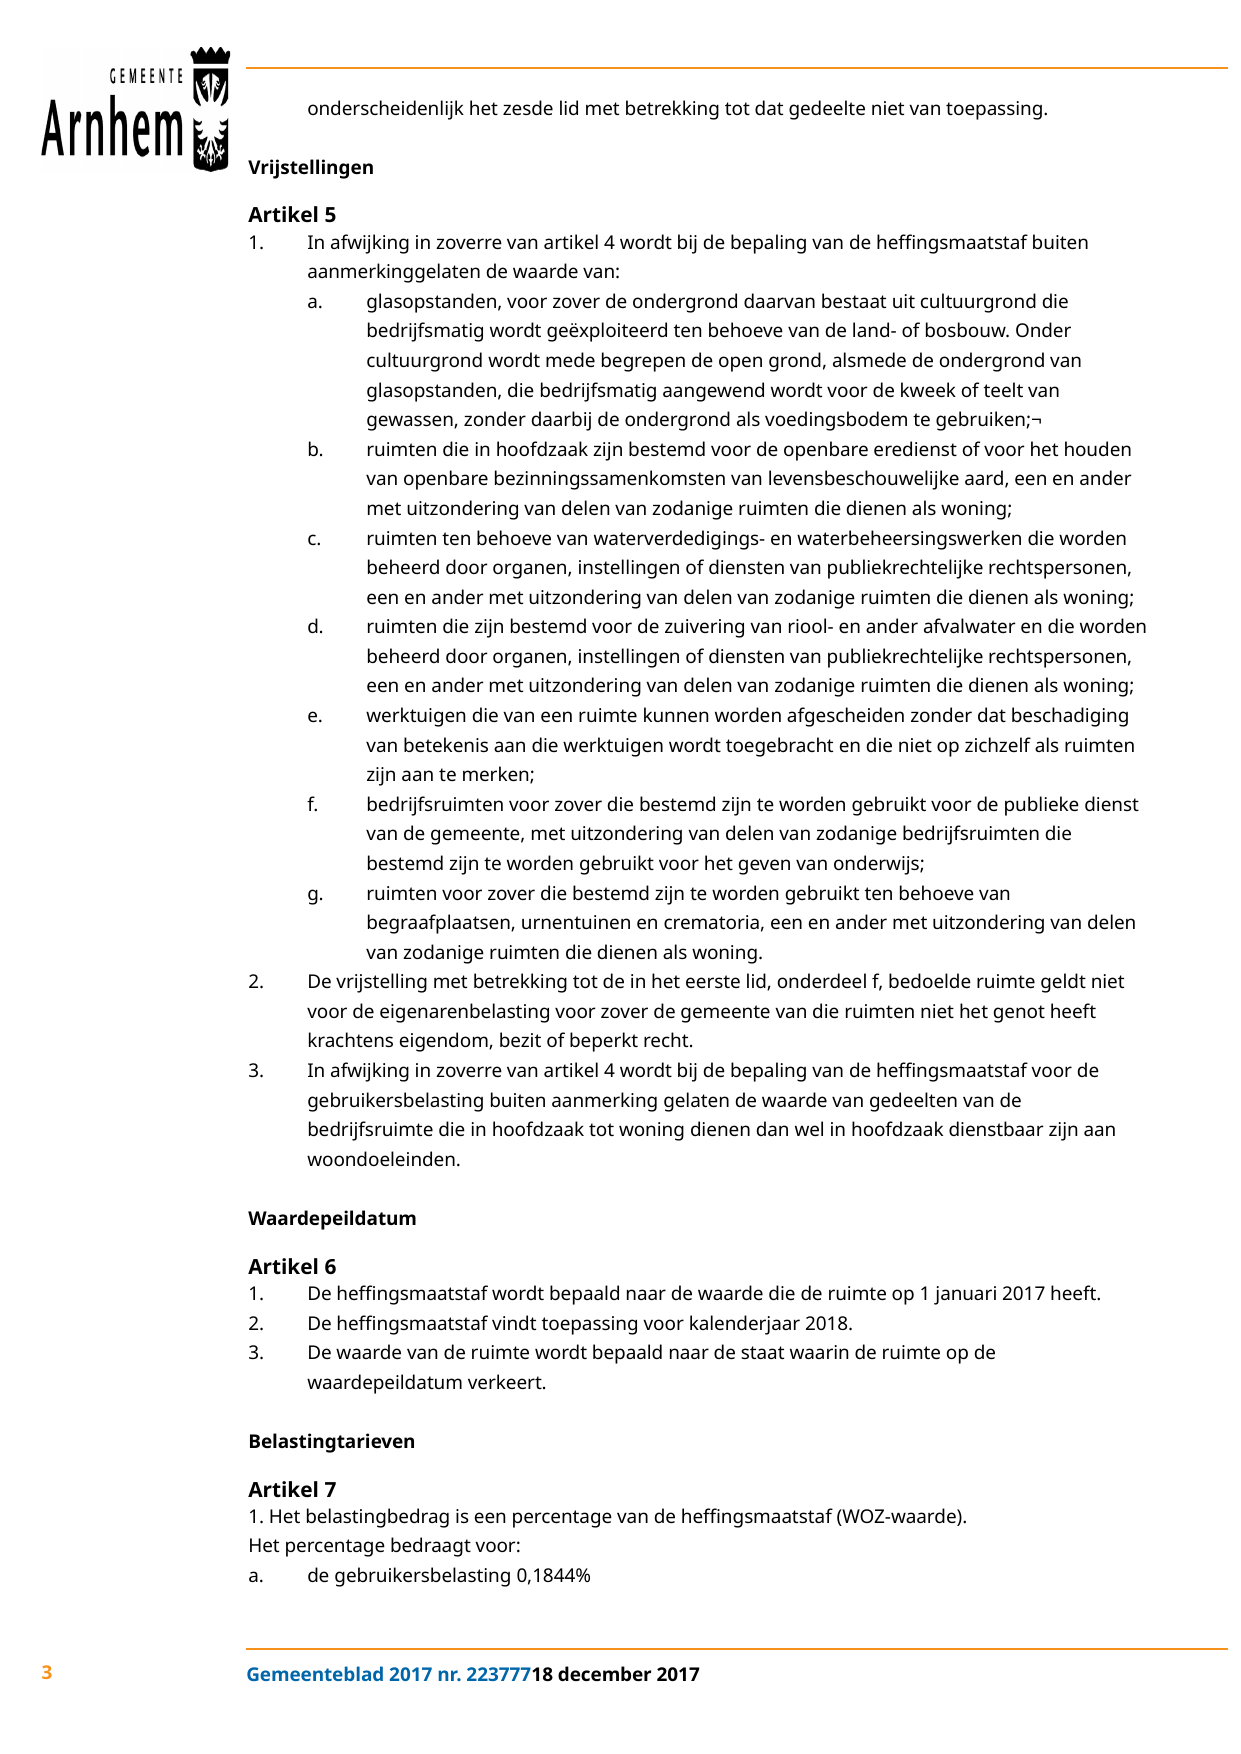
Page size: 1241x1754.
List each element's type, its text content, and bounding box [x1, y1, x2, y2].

list bedrijfsruimten voor zover die bestemd zijn te worden gebruikt voor de publieke dienst van de gemeente, met uitzondering van delen van zodanige bedrijfsruimten die bestemd zijn te worden gebruikt voor het geven van onderwijs; [307, 791, 1152, 876]
text Artikel 6 [248, 1252, 1152, 1280]
list De heffingsmaatstaf vindt toepassing voor kalenderjaar 2018. [248, 1310, 1152, 1336]
text Belastingtarieven [248, 1428, 1152, 1454]
text 1. Het belastingbedrag is een percentage van de heffingsmaatstaf (WOZ-waarde). [248, 1503, 1152, 1529]
text Het percentage bedraagt voor: [248, 1533, 1152, 1558]
text Waardepeildatum [248, 1205, 1152, 1231]
text Vrijstellingen [248, 154, 1152, 180]
list de gebruikersbelasting 0,1844% [248, 1562, 1152, 1588]
list De vrijstelling met betrekking tot de in het eerste lid, onderdeel f, bedoelde ruimte geldt niet voor de eigenarenbelasting voor zover de gemeente van die ruimten niet het genot heeft krachtens eigendom, bezit of beperkt recht. [248, 968, 1152, 1053]
text Artikel 7 [248, 1475, 1152, 1503]
list De waarde van de ruimte wordt bepaald naar de staat waarin de ruimte op de waardepeildatum verkeert. [248, 1339, 1152, 1395]
list In afwijking in zoverre van artikel 4 wordt bij de bepaling van de heffingsmaatstaf voor de gebruikersbelasting buiten aanmerking gelaten de waarde van gedeelten van de bedrijfsruimte die in hoofdzaak tot woning dienen dan wel in hoofdzaak dienstbaar zijn aan woondoeleinden. [248, 1057, 1152, 1172]
list onderscheidenlijk het zesde lid met betrekking tot dat gedeelte niet van toepassing. [248, 95, 1152, 121]
list ruimten die zijn bestemd voor de zuivering van riool- en ander afvalwater en die worden beheerd door organen, instellingen of diensten van publiekrechtelijke rechtspersonen, een en ander met uitzondering van delen van zodanige ruimten die dienen als woning; [307, 613, 1152, 698]
list werktuigen die van een ruimte kunnen worden afgescheiden zonder dat beschadiging van betekenis aan die werktuigen wordt toegebracht en die niet op zichzelf als ruimten zijn aan te merken; [307, 702, 1152, 787]
list ruimten voor zover die bestemd zijn te worden gebruikt ten behoeve van begraafplaatsen, urnentuinen en crematoria, een en ander met uitzondering van delen van zodanige ruimten die dienen als woning. [307, 880, 1152, 965]
text Artikel 5 [248, 201, 1152, 229]
list ruimten ten behoeve van waterverdedigings- en waterbeheersingswerken die worden beheerd door organen, instellingen of diensten van publiekrechtelijke rechtspersonen, een en ander met uitzondering van delen van zodanige ruimten die dienen als woning; [307, 525, 1152, 610]
list De heffingsmaatstaf wordt bepaald naar de waarde die de ruimte op 1 januari 2017 heeft. [248, 1280, 1152, 1306]
list ruimten die in hoofdzaak zijn bestemd voor de openbare eredienst of voor het houden van openbare bezinningssamenkomsten van levensbeschouwelijke aard, een en ander met uitzondering van delen van zodanige ruimten die dienen als woning; [307, 436, 1152, 521]
list glasopstanden, voor zover de ondergrond daarvan bestaat uit cultuurgrond die bedrijfsmatig wordt geëxploiteerd ten behoeve van de land- of bosbouw. Onder cultuurgrond wordt mede begrepen de open grond, alsmede de ondergrond van glasopstanden, die bedrijfsmatig aangewend wordt voor de kweek of teelt van gewassen, zonder daarbij de ondergrond als voedingsbodem te gebruiken;¬ [307, 288, 1152, 432]
picture [41, 47, 231, 172]
list In afwijking in zoverre van artikel 4 wordt bij de bepaling van de heffingsmaatstaf buiten aanmerkinggelaten de waarde van: [248, 229, 1152, 284]
